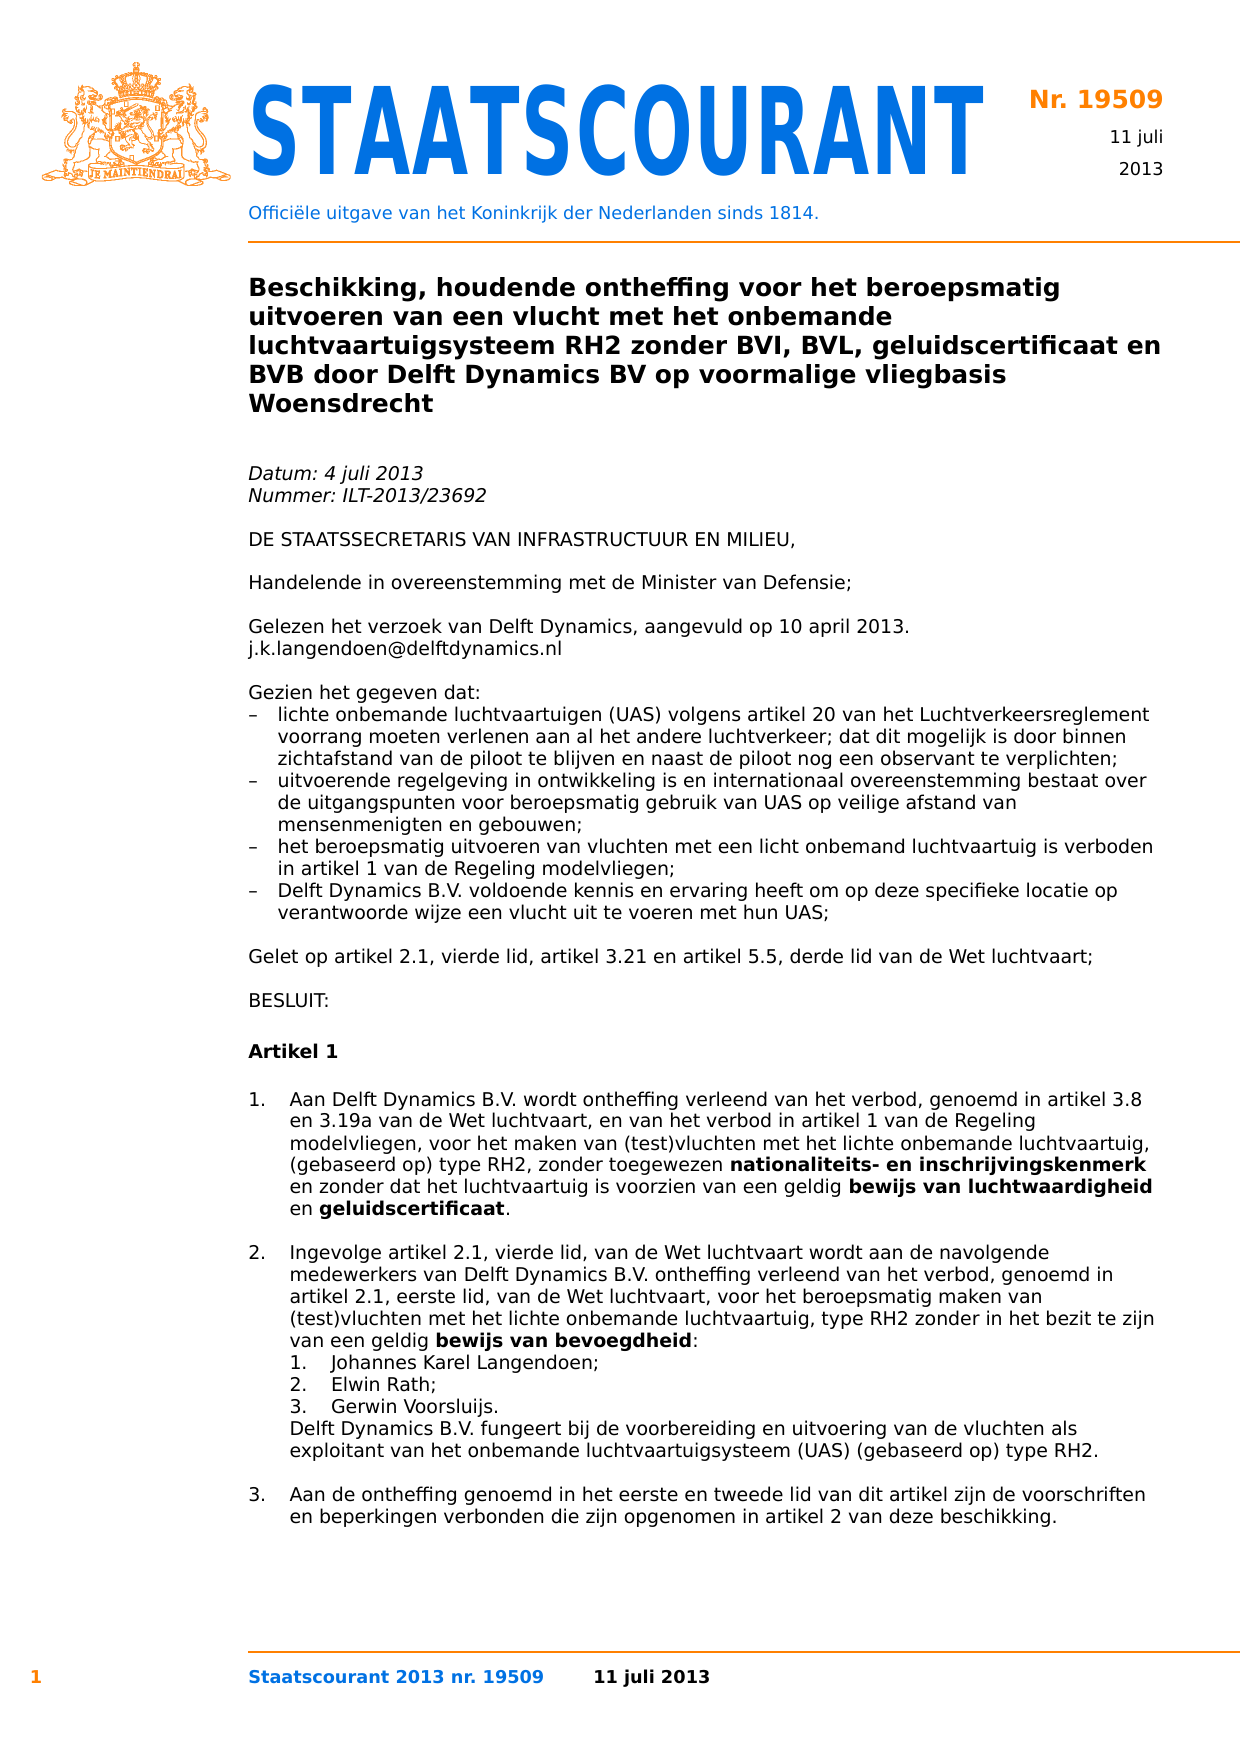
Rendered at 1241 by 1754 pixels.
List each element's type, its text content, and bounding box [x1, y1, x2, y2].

text Datum: 4 juli 2013 [248, 463, 1163, 484]
picture [41, 62, 231, 186]
table_cell Officiële uitgave van het Koninkrijk der Nederlanden sinds 1814. [248, 203, 1240, 241]
text DE STAATSSECRETARIS VAN INFRASTRUCTUUR EN MILIEU, [248, 528, 1163, 550]
text Gelet op artikel 2.1, vierde lid, artikel 3.21 en artikel 5.5, derde lid van de Wet luchtvaart; [248, 946, 1163, 968]
text – uitvoerende regelgeving in ontwikkeling is en internationaal overeenstemming bestaat over de uitgangspunten voor beroepsmatig gebruik van UAS op veilige afstand van mensenmenigten en gebouwen; [248, 770, 1163, 836]
text Handelende in overeenstemming met de Minister van Defensie; [248, 572, 1163, 594]
text 3. Gerwin Voorsluijs. [289, 1396, 1163, 1418]
table_header [25, 62, 248, 241]
text – het beroepsmatig uitvoeren van vluchten met een licht onbemand luchtvaartuig is verboden in artikel 1 van de Regeling modelvliegen; [248, 836, 1163, 880]
table_header STAATSCOURANT [248, 62, 998, 203]
text 1. Johannes Karel Langendoen; [289, 1352, 1163, 1374]
table_cell 2013 [998, 153, 1240, 203]
text BESLUIT: [248, 989, 1163, 1011]
text Gezien het gegeven dat: [248, 682, 1163, 704]
text 2. Ingevolge artikel 2.1, vierde lid, van de Wet luchtvaart wordt aan de navolgende medewerkers van Delft Dynamics B.V. ontheffing verleend van het verbod, genoemd in artikel 2.1, eerste lid, van de Wet luchtvaart, voor het beroepsmatig maken van (test)vluchten met het lichte onbemande luchtvaartuig, type RH2 zonder in het bezit te zijn van een geldig bewijs van bevoegdheid: [248, 1242, 1163, 1352]
text – lichte onbemande luchtvaartuigen (UAS) volgens artikel 20 van het Luchtverkeersreglement voorrang moeten verlenen aan al het andere luchtverkeer; dat dit mogelijk is door binnen zichtafstand van de piloot te blijven en naast de piloot nog een observant te verplichten; [248, 704, 1163, 770]
text 2. Elwin Rath; [289, 1374, 1163, 1396]
text Delft Dynamics B.V. fungeert bij de voorbereiding en uitvoering van de vluchten als exploitant van het onbemande luchtvaartuigsysteem (UAS) (gebaseerd op) type RH2. [289, 1418, 1163, 1462]
text Gelezen het verzoek van Delft Dynamics, aangevuld op 10 april 2013. j.k.langendoen@delftdynamics.nl [248, 616, 1163, 660]
table_header Nr. 19509 [998, 62, 1240, 121]
subtitle Beschikking, houdende ontheffing voor het beroepsmatig uitvoeren van een vlucht met het onbemande luchtvaartuigsysteem RH2 zonder BVI, BVL, geluidscertificaat en BVB door Delft Dynamics BV op voormalige vliegbasis Woensdrecht [248, 273, 1163, 419]
text Nummer: ILT-2013/23692 [248, 484, 1163, 507]
text 3. Aan de ontheffing genoemd in het eerste en tweede lid van dit artikel zijn de voorschriften en beperkingen verbonden die zijn opgenomen in artikel 2 van deze beschikking. [248, 1484, 1163, 1528]
table_cell 11 juli [998, 121, 1240, 153]
text – Delft Dynamics B.V. voldoende kennis en ervaring heeft om op deze specifieke locatie op verantwoorde wijze een vlucht uit te voeren met hun UAS; [248, 880, 1163, 924]
subtitle Artikel 1 [248, 1041, 1163, 1063]
text 1. Aan Delft Dynamics B.V. wordt ontheffing verleend van het verbod, genoemd in artikel 3.8 en 3.19a van de Wet luchtvaart, en van het verbod in artikel 1 van de Regeling modelvliegen, voor het maken van (test)vluchten met het lichte onbemande luchtvaartuig, (gebaseerd op) type RH2, zonder toegewezen nationaliteits- en inschrijvingskenmerk en zonder dat het luchtvaartuig is voorzien van een geldig bewijs van luchtwaardigheid en geluidscertificaat. [248, 1088, 1163, 1220]
